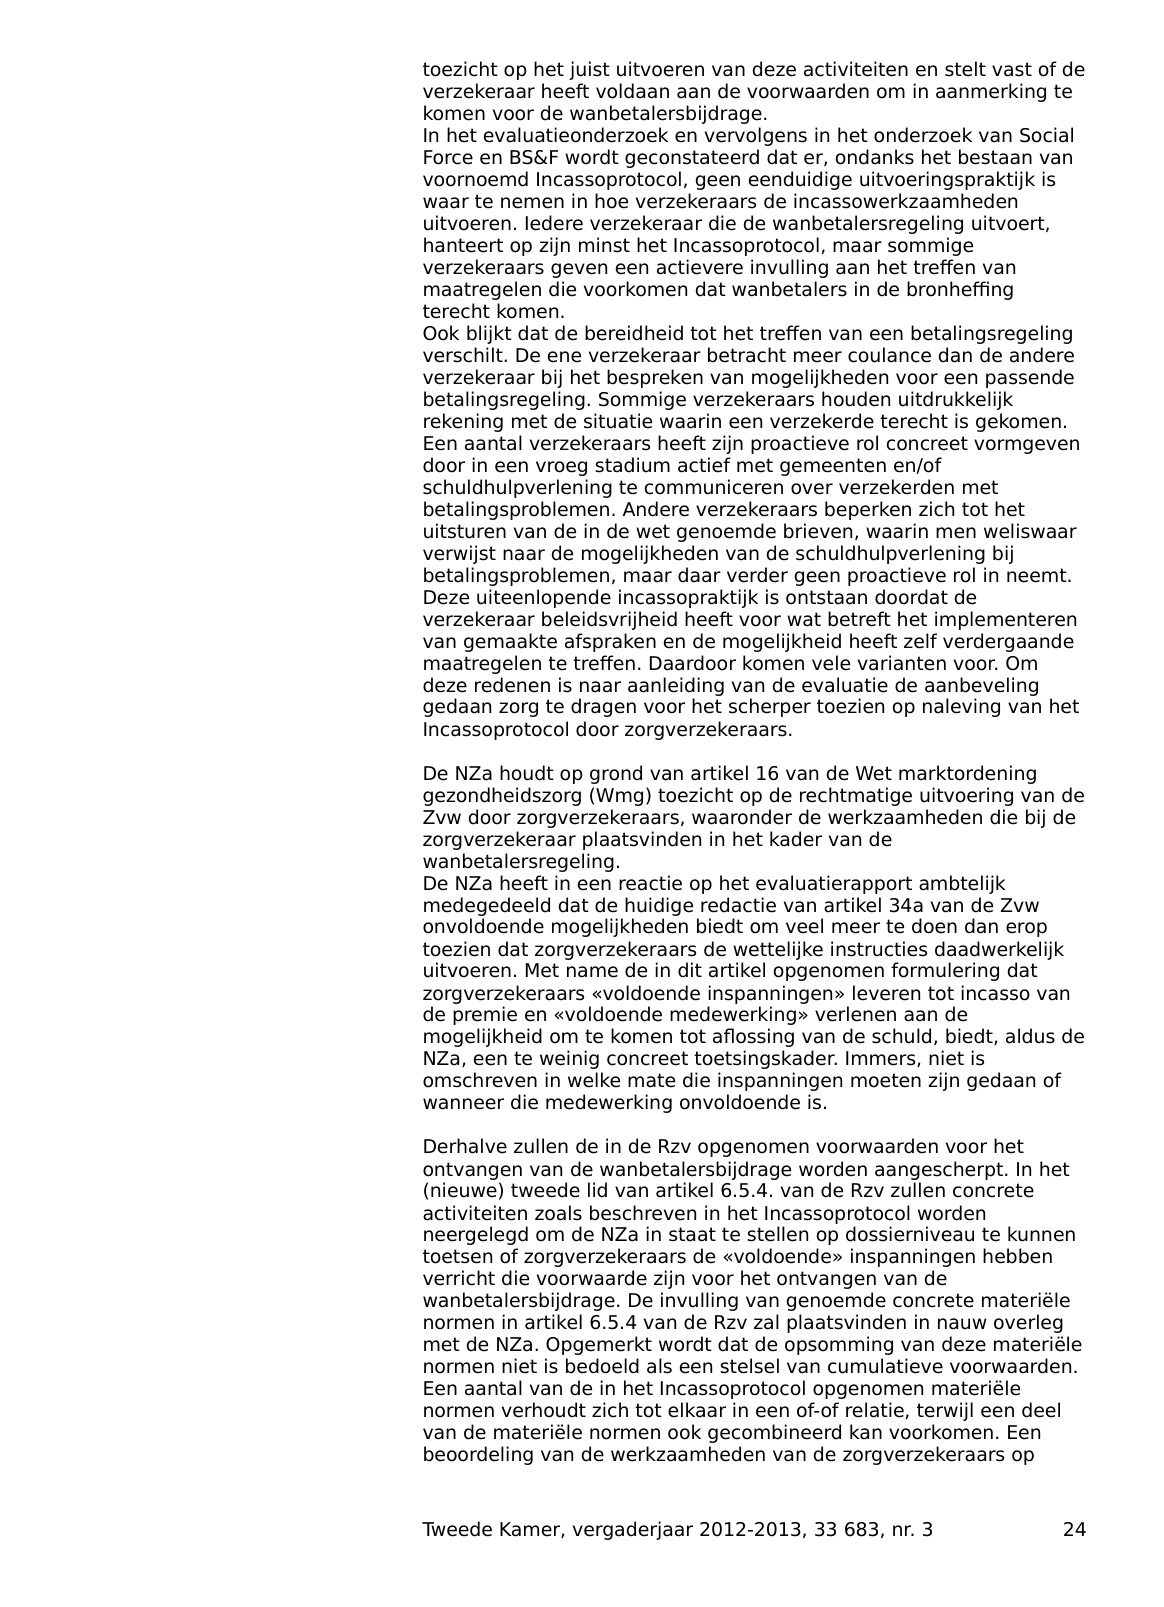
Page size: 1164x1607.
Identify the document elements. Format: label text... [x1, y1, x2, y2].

text De NZa heeft in een reactie op het evaluatierapport ambtelijk medegedeeld dat de huidige redactie van artikel 34a van de Zvw onvoldoende mogelijkheden biedt om veel meer te doen dan erop toezien dat zorgverzekeraars de wettelijke instructies daadwerkelijk uitvoeren. Met name de in dit artikel opgenomen formulering dat zorgverzekeraars «voldoende inspanningen» leveren tot incasso van de premie en «voldoende medewerking» verlenen aan de mogelijkheid om te komen tot aflossing van de schuld, biedt, aldus de NZa, een te weinig concreet toetsingskader. Immers, niet is omschreven in welke mate die inspanningen moeten zijn gedaan of wanneer die medewerking onvoldoende is. [422, 872, 1087, 1114]
text In het evaluatieonderzoek en vervolgens in het onderzoek van Social Force en BS&F wordt geconstateerd dat er, ondanks het bestaan van voornoemd Incassoprotocol, geen eenduidige uitvoeringspraktijk is waar te nemen in hoe verzekeraars de incassowerkzaamheden uitvoeren. Iedere verzekeraar die de wanbetalersregeling uitvoert, hanteert op zijn minst het Incassoprotocol, maar sommige verzekeraars geven een actievere invulling aan het treffen van maatregelen die voorkomen dat wanbetalers in de bronheffing terecht komen. [422, 125, 1087, 323]
text Derhalve zullen de in de Rzv opgenomen voorwaarden voor het ontvangen van de wanbetalersbijdrage worden aangescherpt. In het (nieuwe) tweede lid van artikel 6.5.4. van de Rzv zullen concrete activiteiten zoals beschreven in het Incassoprotocol worden neergelegd om de NZa in staat te stellen op dossierniveau te kunnen toetsen of zorgverzekeraars de «voldoende» inspanningen hebben verricht die voorwaarde zijn voor het ontvangen van de wanbetalersbijdrage. De invulling van genoemde concrete materiële normen in artikel 6.5.4 van de Rzv zal plaatsvinden in nauw overleg met de NZa. Opgemerkt wordt dat de opsomming van deze materiële normen niet is bedoeld als een stelsel van cumulatieve voorwaarden. Een aantal van de in het Incassoprotocol opgenomen materiële normen verhoudt zich tot elkaar in een of-of relatie, terwijl een deel van de materiële normen ook gecombineerd kan voorkomen. Een beoordeling van de werkzaamheden van de zorgverzekeraars op [422, 1136, 1087, 1466]
text De NZa houdt op grond van artikel 16 van de Wet marktordening gezondheidszorg (Wmg) toezicht op de rechtmatige uitvoering van de Zvw door zorgverzekeraars, waaronder de werkzaamheden die bij de zorgverzekeraar plaatsvinden in het kader van de wanbetalersregeling. [422, 763, 1087, 872]
text Ook blijkt dat de bereidheid tot het treffen van een betalingsregeling verschilt. De ene verzekeraar betracht meer coulance dan de andere verzekeraar bij het bespreken van mogelijkheden voor een passende betalingsregeling. Sommige verzekeraars houden uitdrukkelijk rekening met de situatie waarin een verzekerde terecht is gekomen. Een aantal verzekeraars heeft zijn proactieve rol concreet vormgeven door in een vroeg stadium actief met gemeenten en/of schuldhulpverlening te communiceren over verzekerden met betalingsproblemen. Andere verzekeraars beperken zich tot het uitsturen van de in de wet genoemde brieven, waarin men weliswaar verwijst naar de mogelijkheden van de schuldhulpverlening bij betalingsproblemen, maar daar verder geen proactieve rol in neemt. Deze uiteenlopende incassopraktijk is ontstaan doordat de verzekeraar beleidsvrijheid heeft voor wat betreft het implementeren van gemaakte afspraken en de mogelijkheid heeft zelf verdergaande maatregelen te treffen. Daardoor komen vele varianten voor. Om deze redenen is naar aanleiding van de evaluatie de aanbeveling gedaan zorg te dragen voor het scherper toezien op naleving van het Incassoprotocol door zorgverzekeraars. [422, 323, 1087, 740]
text toezicht op het juist uitvoeren van deze activiteiten en stelt vast of de verzekeraar heeft voldaan aan de voorwaarden om in aanmerking te komen voor de wanbetalersbijdrage. [422, 59, 1087, 125]
